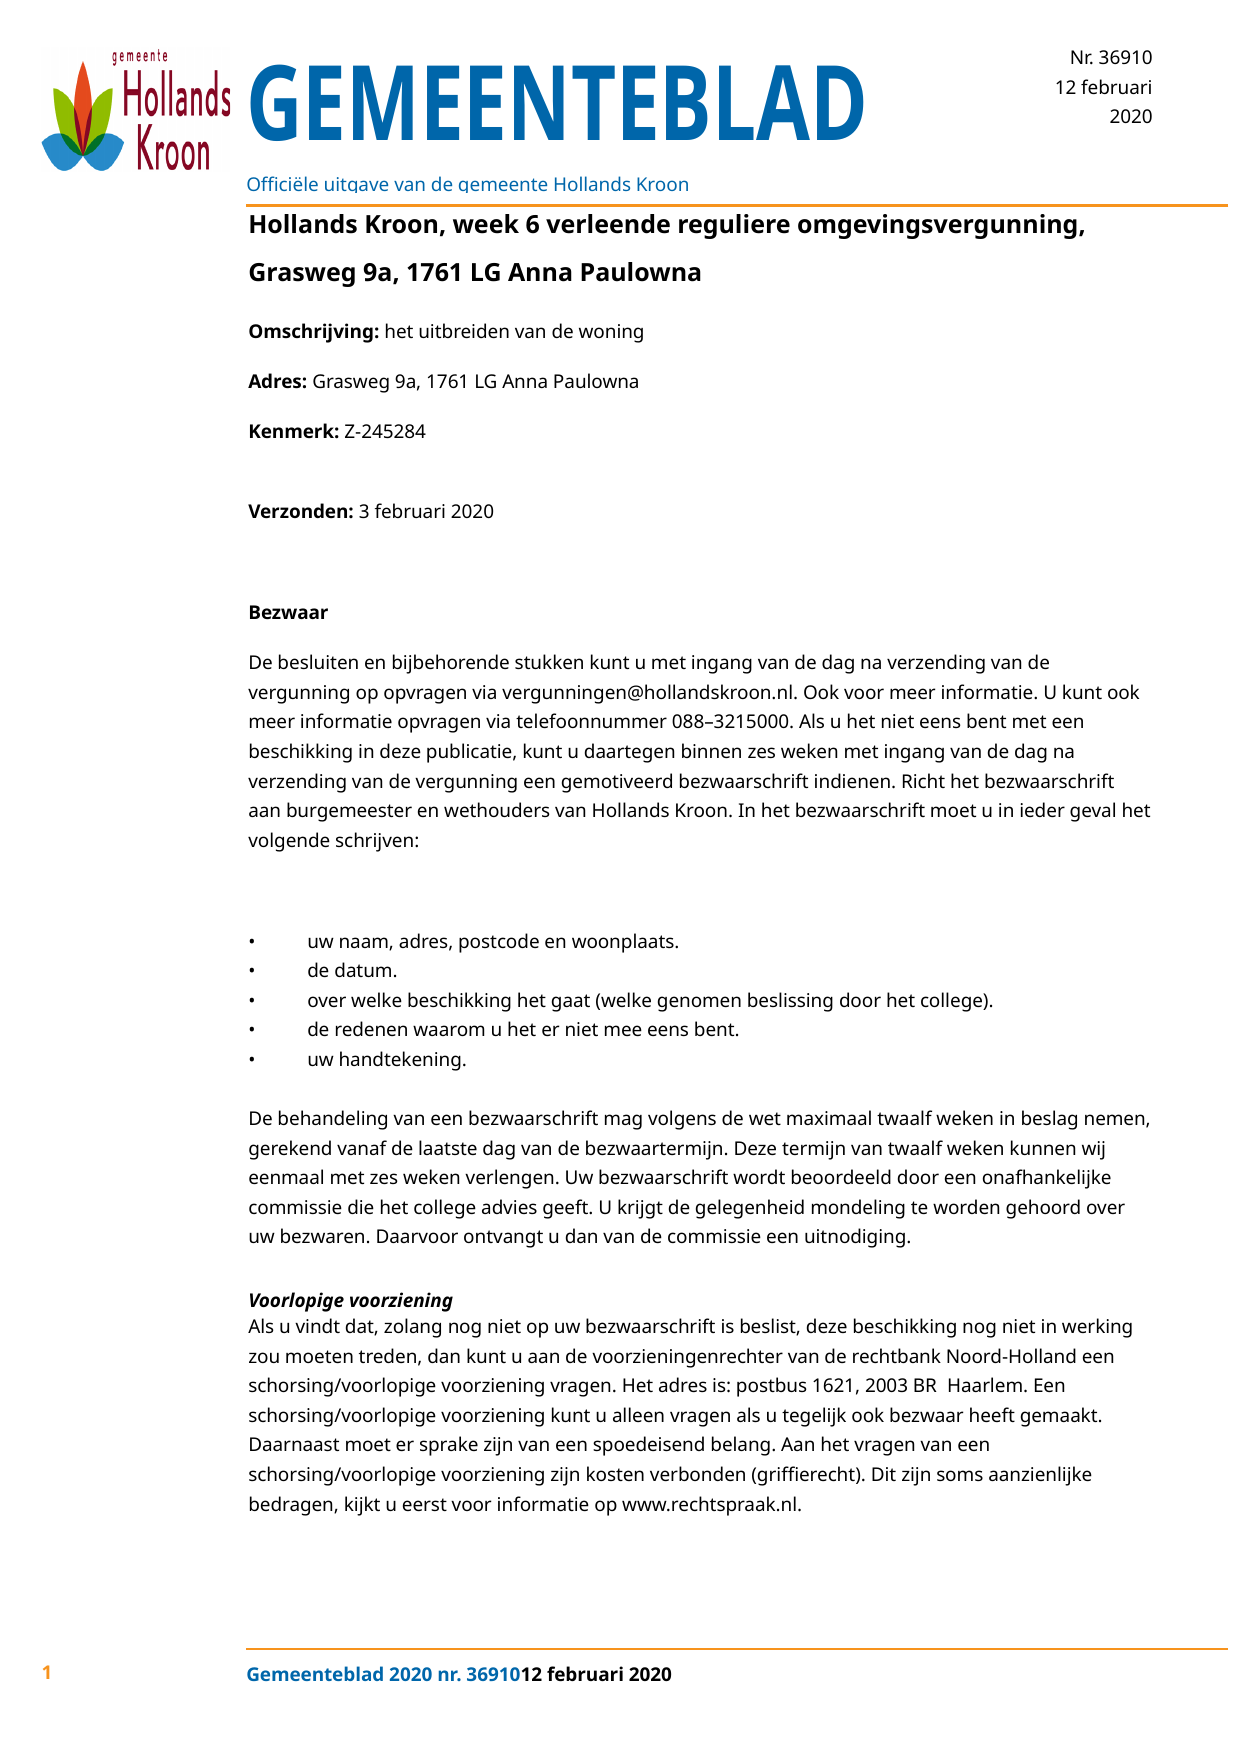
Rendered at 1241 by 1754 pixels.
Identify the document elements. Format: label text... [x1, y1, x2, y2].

list de redenen waarom u het er niet mee eens bent. [248, 1017, 1152, 1042]
list uw handtekening. [248, 1046, 1152, 1072]
text Adres: Grasweg 9a, 1761 LG Anna Paulowna [248, 368, 1152, 394]
text Voorlopige voorziening [248, 1288, 1152, 1313]
list uw naam, adres, postcode en woonplaats. [248, 928, 1152, 953]
table_header [700, 469, 1152, 495]
table_header [248, 469, 700, 495]
text De behandeling van een bezwaarschrift mag volgens de wet maximaal twaalf weken in beslag nemen, gerekend vanaf de laatste dag van de bezwaartermijn. Deze termijn van twaalf weken kunnen wij eenmaal met zes weken verlengen. Uw bezwaarschrift wordt beoordeeld door een onafhankelijke commissie die het college advies geeft. U krijgt de gelegenheid mondeling te worden gehoord over uw bezwaren. Daarvoor ontvangt u dan van de commissie een uitnodiging. [248, 1105, 1152, 1249]
list over welke beschikking het gaat (welke genomen beslissing door het college). [248, 987, 1152, 1013]
text Bezwaar [248, 599, 1152, 625]
list de datum. [248, 957, 1152, 983]
picture [41, 47, 231, 172]
text Omschrijving: het uitbreiden van de woning [248, 318, 1152, 344]
text Hollands Kroon, week 6 verleende reguliere omgevingsvergunning, Grasweg 9a, 1761 LG Anna Paulowna [248, 207, 1152, 288]
text De besluiten en bijbehorende stukken kunt u met ingang van de dag na verzending van de vergunning op opvragen via vergunningen@hollandskroon.nl. Ook voor meer informatie. U kunt ook meer informatie opvragen via telefoonnummer 088–3215000. Als u het niet eens bent met een beschikking in deze publicatie, kunt u daartegen binnen zes weken met ingang van de dag na verzending van de vergunning een gemotiveerd bezwaarschrift indienen. Richt het bezwaarschrift aan burgemeester en wethouders van Hollands Kroon. In het bezwaarschrift moet u in ieder geval het volgende schrijven: [248, 649, 1152, 853]
text Kenmerk: Z-245284 [248, 419, 1152, 444]
text Als u vindt dat, zolang nog niet op uw bezwaarschrift is beslist, deze beschikking nog niet in werking zou moeten treden, dan kunt u aan de voorzieningenrechter van de rechtbank Noord-Holland een schorsing/voorlopige voorziening vragen. Het adres is: postbus 1621, 2003 BR Haarlem. Een schorsing/voorlopige voorziening kunt u alleen vragen als u tegelijk ook bezwaar heeft gemaakt. Daarnaast moet er sprake zijn van een spoedeisend belang. Aan het vragen van een schorsing/voorlopige voorziening zijn kosten verbonden (griffierecht). Dit zijn soms aanzienlijke bedragen, kijkt u eerst voor informatie op www.rechtspraak.nl. [248, 1313, 1152, 1517]
text Verzonden: 3 februari 2020 [248, 498, 1152, 524]
